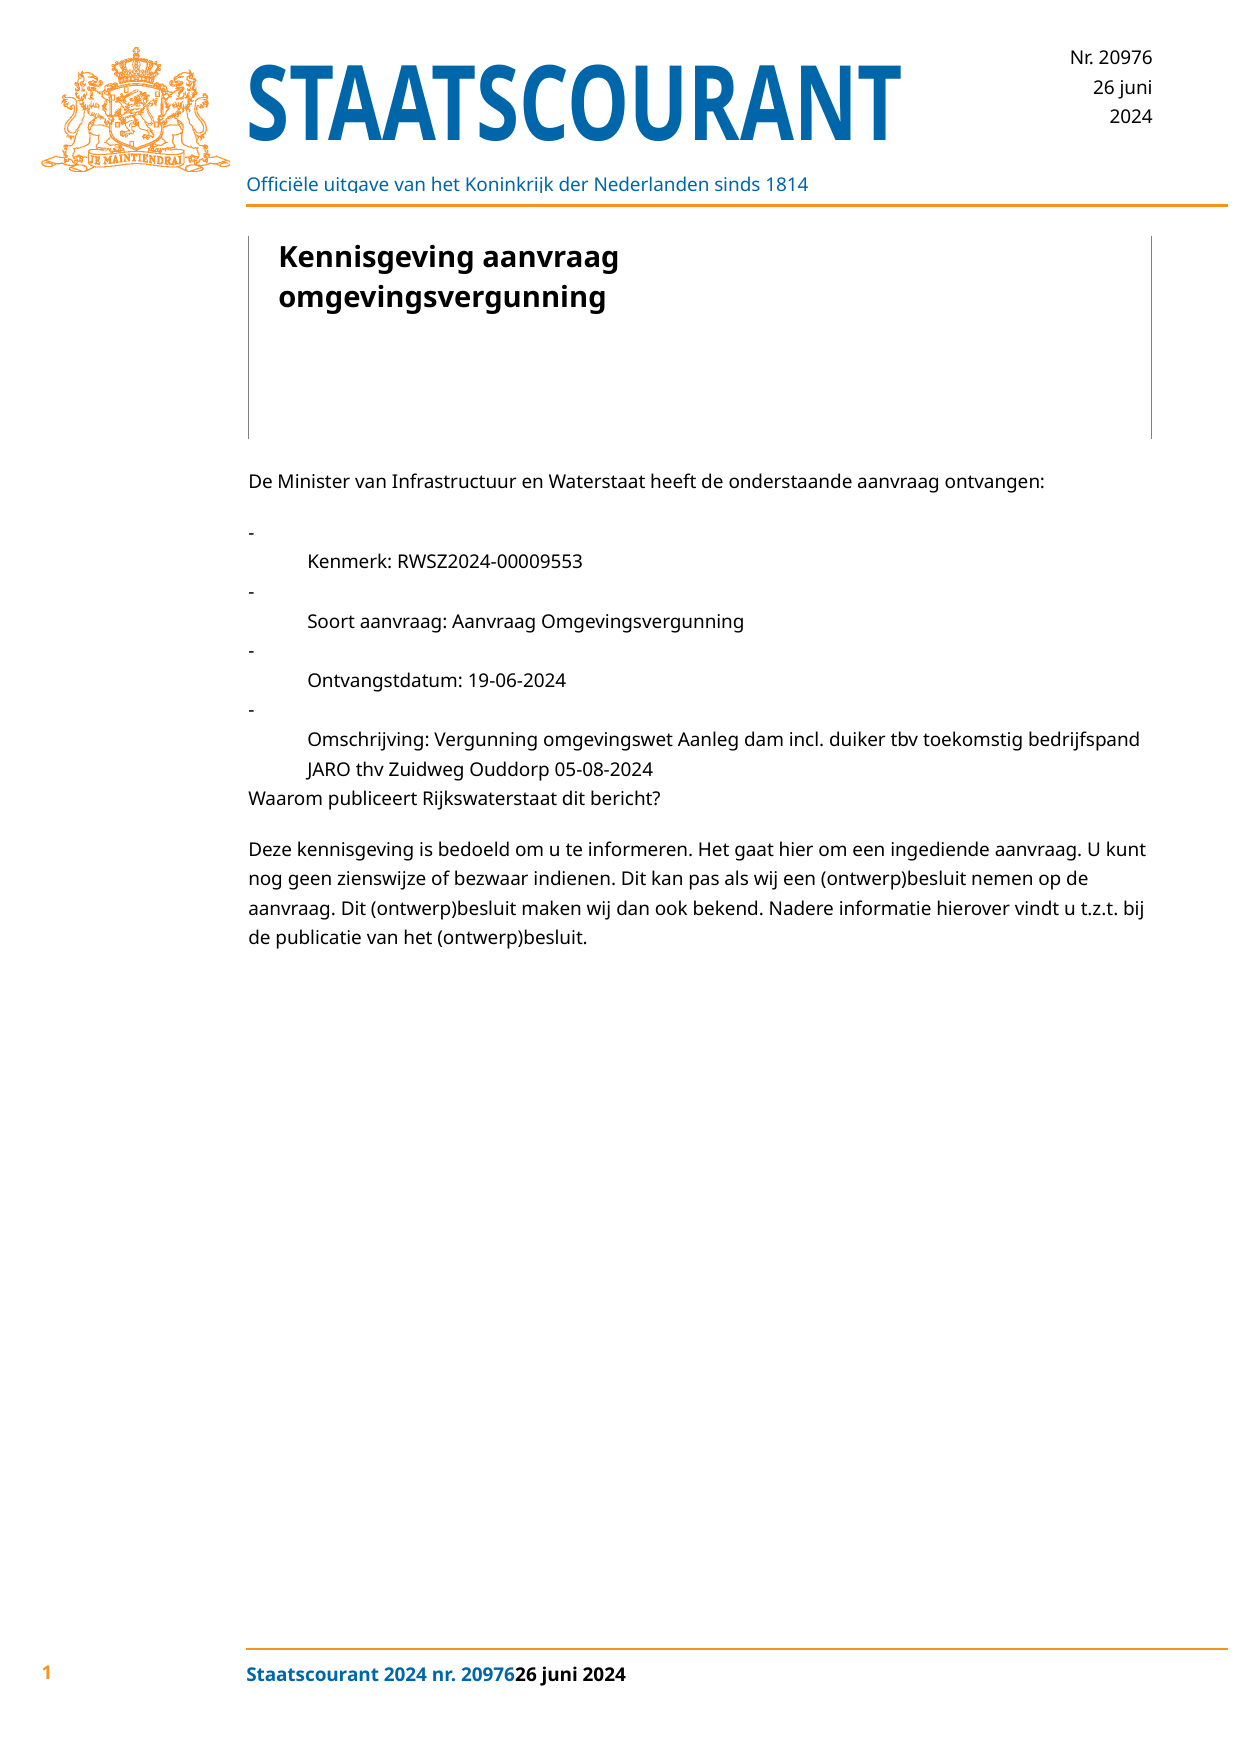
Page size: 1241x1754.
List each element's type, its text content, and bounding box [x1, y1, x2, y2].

table_header [850, 236, 912, 413]
list Soort aanvraag: Aanvraag Omgevingsvergunning [248, 608, 1152, 633]
text Waarom publiceert Rijkswaterstaat dit bericht? [248, 785, 1152, 811]
list Kenmerk: RWSZ2024-00009553 [248, 549, 1152, 574]
list Ontvangstdatum: 19-06-2024 [248, 667, 1152, 693]
text Deze kennisgeving is bedoeld om u te informeren. Het gaat hier om een ingediende aanvraag. U kunt nog geen zienswijze of bezwaar indienen. Dit kan pas als wij een (ontwerp)besluit nemen op de aanvraag. Dit (ontwerp)besluit maken wij dan ook bekend. Nadere informatie hierover vindt u t.z.t. bij de publicatie van het (ontwerp)besluit. [248, 836, 1152, 950]
list Omschrijving: Vergunning omgevingswet Aanleg dam incl. duiker tbv toekomstig bedrijfspand JARO thv Zuidweg Ouddorp 05-08-2024 [248, 726, 1152, 781]
picture [41, 47, 231, 172]
text De Minister van Infrastructuur en Waterstaat heeft de onderstaande aanvraag ontvangen: [248, 469, 1152, 494]
table_header Kennisgeving aanvraag omgevingsvergunning [249, 236, 850, 439]
picture [912, 236, 1090, 414]
table_header [850, 414, 1151, 439]
table_header [1090, 236, 1151, 413]
